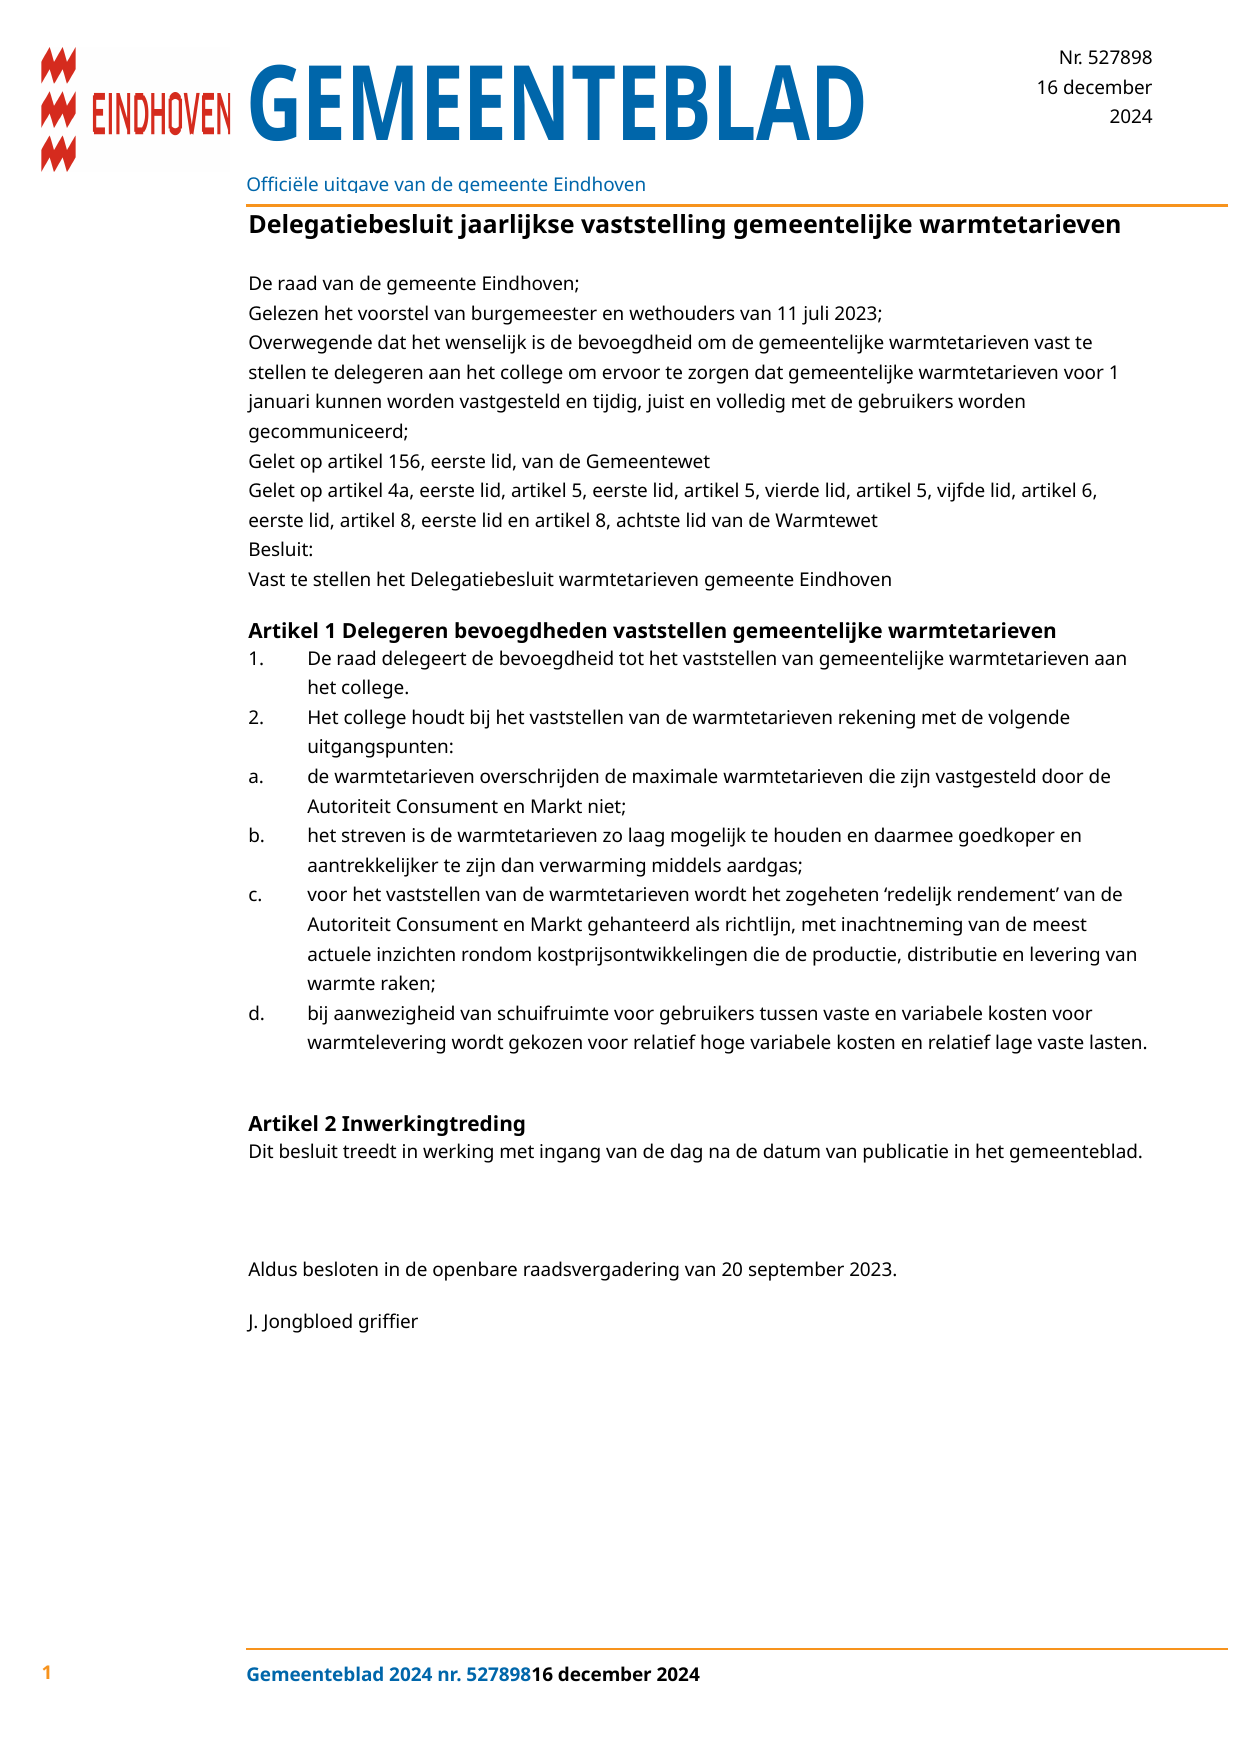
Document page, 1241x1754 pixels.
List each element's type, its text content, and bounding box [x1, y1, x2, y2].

list bij aanwezigheid van schuifruimte voor gebruikers tussen vaste en variabele kosten voor warmtelevering wordt gekozen voor relatief hoge variabele kosten en relatief lage vaste lasten. [248, 1000, 1152, 1055]
text Vast te stellen het Delegatiebesluit warmtetarieven gemeente Eindhoven [248, 566, 1152, 592]
text Aldus besloten in de openbare raadsvergadering van 20 september 2023. [248, 1256, 1152, 1282]
text Gelet op artikel 156, eerste lid, van de Gemeentewet [248, 448, 1152, 473]
text Gelezen het voorstel van burgemeester en wethouders van 11 juli 2023; [248, 300, 1152, 326]
text Artikel 2 Inwerkingtreding [248, 1109, 1152, 1138]
list het streven is de warmtetarieven zo laag mogelijk te houden en daarmee goedkoper en aantrekkelijker te zijn dan verwarming middels aardgas; [248, 822, 1152, 878]
list De raad delegeert de bevoegdheid tot het vaststellen van gemeentelijke warmtetarieven aan het college. [248, 645, 1152, 700]
list Het college houdt bij het vaststellen van de warmtetarieven rekening met de volgende uitgangspunten: [248, 704, 1152, 759]
picture [41, 47, 231, 172]
text Delegatiebesluit jaarlijkse vaststelling gemeentelijke warmtetarieven [248, 207, 1152, 241]
text Gelet op artikel 4a, eerste lid, artikel 5, eerste lid, artikel 5, vierde lid, artikel 5, vijfde lid, artikel 6, eerste lid, artikel 8, eerste lid en artikel 8, achtste lid van de Warmtewet [248, 477, 1152, 533]
text Overwegende dat het wenselijk is de bevoegdheid om de gemeentelijke warmtetarieven vast te stellen te delegeren aan het college om ervoor te zorgen dat gemeentelijke warmtetarieven voor 1 januari kunnen worden vastgesteld en tijdig, juist en volledig met de gebruikers worden gecommuniceerd; [248, 329, 1152, 444]
list de warmtetarieven overschrijden de maximale warmtetarieven die zijn vastgesteld door de Autoriteit Consument en Markt niet; [248, 763, 1152, 819]
text Besluit: [248, 537, 1152, 562]
text Dit besluit treedt in werking met ingang van de dag na de datum van publicatie in het gemeenteblad. [248, 1138, 1152, 1164]
text J. Jongbloed griffier [248, 1308, 1152, 1333]
list voor het vaststellen van de warmtetarieven wordt het zogeheten ‘redelijk rendement’ van de Autoriteit Consument en Markt gehanteerd als richtlijn, met inachtneming van de meest actuele inzichten rondom kostprijsontwikkelingen die de productie, distributie en levering van warmte raken; [248, 882, 1152, 996]
text Artikel 1 Delegeren bevoegdheden vaststellen gemeentelijke warmtetarieven [248, 617, 1152, 645]
text De raad van de gemeente Eindhoven; [248, 270, 1152, 296]
